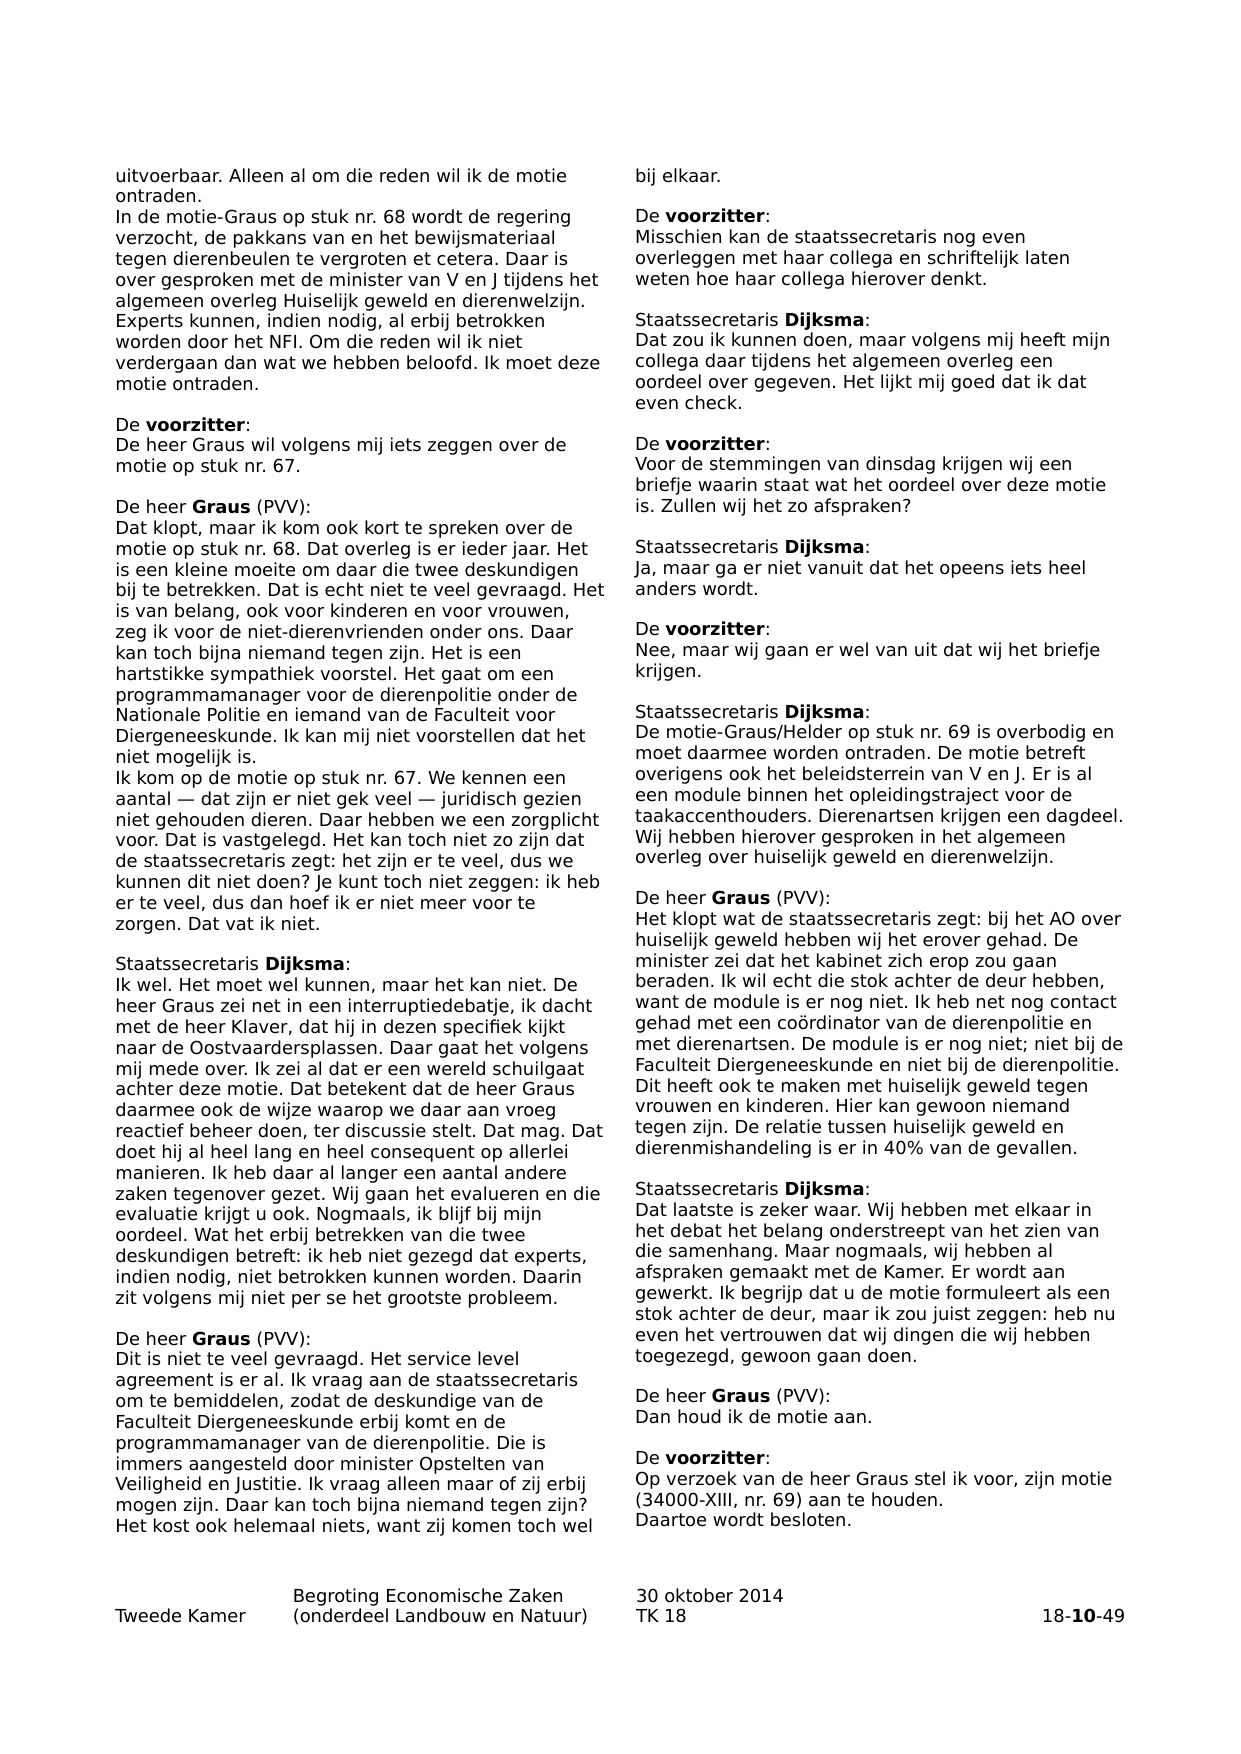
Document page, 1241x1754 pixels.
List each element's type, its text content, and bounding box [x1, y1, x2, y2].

text Dat zou ik kunnen doen, maar volgens mij heeft mijn collega daar tijdens het algemeen overleg een oordeel over gegeven. Het lijkt mij goed dat ik dat even check. [635, 330, 1125, 413]
text Ik kom op de motie op stuk nr. 67. We kennen een aantal — dat zijn er niet gek veel — juridisch gezien niet gehouden dieren. Daar hebben we een zorgplicht voor. Dat is vastgelegd. Het kan toch niet zo zijn dat de staatssecretaris zegt: het zijn er te veel, dus we kunnen dit niet doen? Je kunt toch niet zeggen: ik heb er te veel, dus dan hoef ik er niet meer voor te zorgen. Dat vat ik niet. [115, 768, 605, 934]
text Nee, maar wij gaan er wel van uit dat wij het briefje krijgen. [635, 640, 1125, 681]
text bij elkaar. [635, 165, 1125, 186]
text Dat laatste is zeker waar. Wij hebben met elkaar in het debat het belang onderstreept van het zien van die samenhang. Maar nogmaals, wij hebben al afspraken gemaakt met de Kamer. Er wordt aan gewerkt. Ik begrijp dat u de motie formuleert als een stok achter de deur, maar ik zou juist zeggen: heb nu even het vertrouwen dat wij dingen die wij hebben toegezegd, gewoon gaan doen. [635, 1199, 1125, 1366]
text Ik wel. Het moet wel kunnen, maar het kan niet. De heer Graus zei net in een interruptiedebatje, ik dacht met de heer Klaver, dat hij in dezen specifiek kijkt naar de Oostvaardersplassen. Daar gaat het volgens mij mede over. Ik zei al dat er een wereld schuilgaat achter deze motie. Dat betekent dat de heer Graus daarmee ook de wijze waarop we daar aan vroeg reactief beheer doen, ter discussie stelt. Dat mag. Dat doet hij al heel lang en heel consequent op allerlei manieren. Ik heb daar al langer een aantal andere zaken tegenover gezet. Wij gaan het evalueren en die evaluatie krijgt u ook. Nogmaals, ik blijf bij mijn oordeel. Wat het erbij betrekken van die twee deskundigen betreft: ik heb niet gezegd dat experts, indien nodig, niet betrokken kunnen worden. Daarin zit volgens mij niet per se het grootste probleem. [115, 975, 605, 1308]
text Daartoe wordt besloten. [635, 1510, 1125, 1531]
text De heer Graus wil volgens mij iets zeggen over de motie op stuk nr. 67. [115, 435, 605, 477]
text De motie-Graus/Helder op stuk nr. 69 is overbodig en moet daarmee worden ontraden. De motie betreft overigens ook het beleidsterrein van V en J. Er is al een module binnen het opleidingstraject voor de taakaccenthouders. Dierenartsen krijgen een dagdeel. Wij hebben hierover gesproken in het algemeen overleg over huiselijk geweld en dierenwelzijn. [635, 722, 1125, 868]
text Staatssecretaris Dijksma: [635, 1179, 1125, 1199]
text De heer Graus (PVV): [635, 888, 1125, 909]
text De voorzitter: [635, 206, 1125, 227]
text Staatssecretaris Dijksma: [115, 954, 605, 975]
text In de motie-Graus op stuk nr. 68 wordt de regering verzocht, de pakkans van en het bewijsmateriaal tegen dierenbeulen te vergroten et cetera. Daar is over gesproken met de minister van V en J tijdens het algemeen overleg Huiselijk geweld en dierenwelzijn. Experts kunnen, indien nodig, al erbij betrokken worden door het NFI. Om die reden wil ik niet verdergaan dan wat we hebben beloofd. Ik moet deze motie ontraden. [115, 207, 605, 394]
text De heer Graus (PVV): [115, 497, 605, 518]
text Ja, maar ga er niet vanuit dat het opeens iets heel anders wordt. [635, 557, 1125, 599]
text Dit is niet te veel gevraagd. Het service level agreement is er al. Ik vraag aan de staatssecretaris om te bemiddelen, zodat de deskundige van de Faculteit Diergeneeskunde erbij komt en de programmamanager van de dierenpolitie. Die is immers aangesteld door minister Opstelten van Veiligheid en Justitie. Ik vraag alleen maar of zij erbij mogen zijn. Daar kan toch bijna niemand tegen zijn? Het kost ook helemaal niets, want zij komen toch wel [115, 1349, 605, 1537]
text Voor de stemmingen van dinsdag krijgen wij een briefje waarin staat wat het oordeel over deze motie is. Zullen wij het zo afspraken? [635, 454, 1125, 517]
text Dat klopt, maar ik kom ook kort te spreken over de motie op stuk nr. 68. Dat overleg is er ieder jaar. Het is een kleine moeite om daar die twee deskundigen bij te betrekken. Dat is echt niet te veel gevraagd. Het is van belang, ook voor kinderen en voor vrouwen, zeg ik voor de niet-dierenvrienden onder ons. Daar kan toch bijna niemand tegen zijn. Het is een hartstikke sympathiek voorstel. Het gaat om een programmamanager voor de dierenpolitie onder de Nationale Politie en iemand van de Faculteit voor Diergeneeskunde. Ik kan mij niet voorstellen dat het niet mogelijk is. [115, 518, 605, 768]
text uitvoerbaar. Alleen al om die reden wil ik de motie ontraden. [115, 165, 605, 207]
text Staatssecretaris Dijksma: [635, 701, 1125, 722]
text Staatssecretaris Dijksma: [635, 309, 1125, 330]
text De voorzitter: [635, 1448, 1125, 1468]
text De voorzitter: [115, 414, 605, 435]
text Op verzoek van de heer Graus stel ik voor, zijn motie (34000-XIII, nr. 69) aan te houden. [635, 1468, 1125, 1510]
text Misschien kan de staatssecretaris nog even overleggen met haar collega en schriftelijk laten weten hoe haar collega hierover denkt. [635, 227, 1125, 289]
text De heer Graus (PVV): [635, 1386, 1125, 1407]
text Staatssecretaris Dijksma: [635, 537, 1125, 557]
text De heer Graus (PVV): [115, 1328, 605, 1349]
text De voorzitter: [635, 619, 1125, 640]
text Dan houd ik de motie aan. [635, 1407, 1125, 1428]
text De voorzitter: [635, 433, 1125, 454]
text Het klopt wat de staatssecretaris zegt: bij het AO over huiselijk geweld hebben wij het erover gehad. De minister zei dat het kabinet zich erop zou gaan beraden. Ik wil echt die stok achter de deur hebben, want de module is er nog niet. Ik heb net nog contact gehad met een coördinator van de dierenpolitie en met dierenartsen. De module is er nog niet; niet bij de Faculteit Diergeneeskunde en niet bij de dierenpolitie. Dit heeft ook te maken met huiselijk geweld tegen vrouwen en kinderen. Hier kan gewoon niemand tegen zijn. De relatie tussen huiselijk geweld en dierenmishandeling is er in 40% van de gevallen. [635, 909, 1125, 1159]
